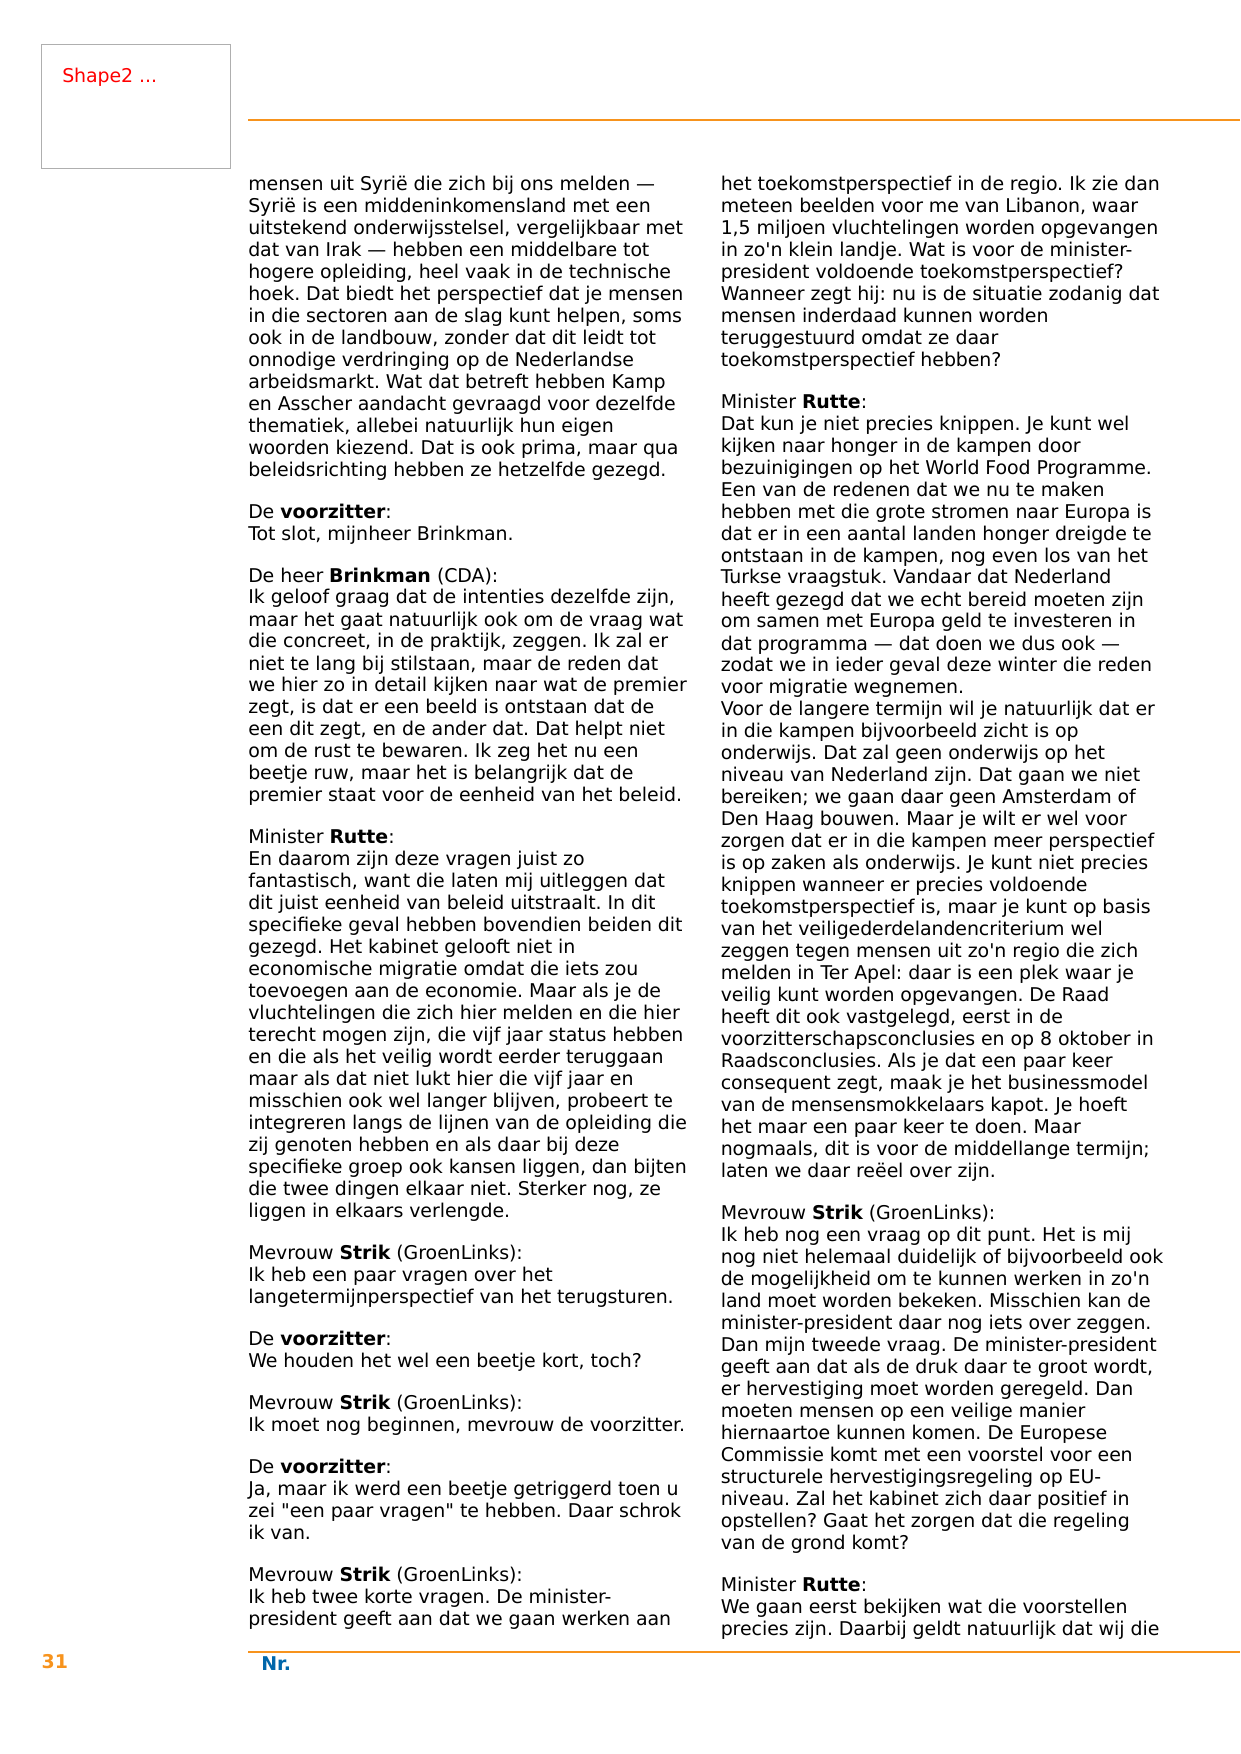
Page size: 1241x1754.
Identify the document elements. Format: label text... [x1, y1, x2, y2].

text Voor de langere termijn wil je natuurlijk dat er in die kampen bijvoorbeeld zicht is op onderwijs. Dat zal geen onderwijs op het niveau van Nederland zijn. Dat gaan we niet bereiken; we gaan daar geen Amsterdam of Den Haag bouwen. Maar je wilt er wel voor zorgen dat er in die kampen meer perspectief is op zaken als onderwijs. Je kunt niet precies knippen wanneer er precies voldoende toekomstperspectief is, maar je kunt op basis van het veiligederdelandencriterium wel zeggen tegen mensen uit zo'n regio die zich melden in Ter Apel: daar is een plek waar je veilig kunt worden opgevangen. De Raad heeft dit ook vastgelegd, eerst in de voorzitterschapsconclusies en op 8 oktober in Raadsconclusies. Als je dat een paar keer consequent zegt, maak je het businessmodel van de mensensmokkelaars kapot. Je hoeft het maar een paar keer te doen. Maar nogmaals, dit is voor de middellange termijn; laten we daar reëel over zijn. [721, 698, 1163, 1182]
text Ja, maar ik werd een beetje getriggerd toen u zei "een paar vragen" te hebben. Daar schrok ik van. [248, 1478, 691, 1544]
text Dan mijn tweede vraag. De minister-president geeft aan dat als de druk daar te groot wordt, er hervestiging moet worden geregeld. Dan moeten mensen op een veilige manier hiernaartoe kunnen komen. De Europese Commissie komt met een voorstel voor een structurele hervestigingsregeling op EU-niveau. Zal het kabinet zich daar positief in opstellen? Gaat het zorgen dat die regeling van de grond komt? [721, 1334, 1163, 1553]
text mensen uit Syrië die zich bij ons melden — Syrië is een middeninkomensland met een uitstekend onderwijsstelsel, vergelijkbaar met dat van Irak — hebben een middelbare tot hogere opleiding, heel vaak in de technische hoek. Dat biedt het perspectief dat je mensen in die sectoren aan de slag kunt helpen, soms ook in de landbouw, zonder dat dit leidt tot onnodige verdringing op de Nederlandse arbeidsmarkt. Wat dat betreft hebben Kamp en Asscher aandacht gevraagd voor dezelfde thematiek, allebei natuurlijk hun eigen woorden kiezend. Dat is ook prima, maar qua beleidsrichting hebben ze hetzelfde gezegd. [248, 173, 691, 481]
text Mevrouw Strik (GroenLinks): [248, 1242, 691, 1264]
text De voorzitter: [248, 501, 691, 522]
text Ik heb twee korte vragen. De minister-president geeft aan dat we gaan werken aan [248, 1586, 691, 1629]
text En daarom zijn deze vragen juist zo fantastisch, want die laten mij uitleggen dat dit juist eenheid van beleid uitstraalt. In dit specifieke geval hebben bovendien beiden dit gezegd. Het kabinet gelooft niet in economische migratie omdat die iets zou toevoegen aan de economie. Maar als je de vluchtelingen die zich hier melden en die hier terecht mogen zijn, die vijf jaar status hebben en die als het veilig wordt eerder teruggaan maar als dat niet lukt hier die vijf jaar en misschien ook wel langer blijven, probeert te integreren langs de lijnen van de opleiding die zij genoten hebben en als daar bij deze specifieke groep ook kansen liggen, dan bijten die twee dingen elkaar niet. Sterker nog, ze liggen in elkaars verlengde. [248, 848, 691, 1222]
text Ik geloof graag dat de intenties dezelfde zijn, maar het gaat natuurlijk ook om de vraag wat die concreet, in de praktijk, zeggen. Ik zal er niet te lang bij stilstaan, maar de reden dat we hier zo in detail kijken naar wat de premier zegt, is dat er een beeld is ontstaan dat de een dit zegt, en de ander dat. Dat helpt niet om de rust te bewaren. Ik zeg het nu een beetje ruw, maar het is belangrijk dat de premier staat voor de eenheid van het beleid. [248, 586, 691, 806]
text Ik moet nog beginnen, mevrouw de voorzitter. [248, 1414, 691, 1436]
text Minister Rutte: [721, 1573, 1163, 1596]
text We houden het wel een beetje kort, toch? [248, 1350, 691, 1372]
text Minister Rutte: [248, 826, 691, 848]
text We gaan eerst bekijken wat die voorstellen precies zijn. Daarbij geldt natuurlijk dat wij die [721, 1596, 1163, 1639]
text Mevrouw Strik (GroenLinks): [721, 1202, 1163, 1224]
text Mevrouw Strik (GroenLinks): [248, 1392, 691, 1414]
text Tot slot, mijnheer Brinkman. [248, 522, 691, 544]
text Minister Rutte: [721, 391, 1163, 413]
text De voorzitter: [248, 1456, 691, 1478]
text Ik heb een paar vragen over het langetermijnperspectief van het terugsturen. [248, 1264, 691, 1308]
text het toekomstperspectief in de regio. Ik zie dan meteen beelden voor me van Libanon, waar 1,5 miljoen vluchtelingen worden opgevangen in zo'n klein landje. Wat is voor de minister-president voldoende toekomstperspectief? Wanneer zegt hij: nu is de situatie zodanig dat mensen inderdaad kunnen worden teruggestuurd omdat ze daar toekomstperspectief hebben? [721, 173, 1163, 371]
text Dat kun je niet precies knippen. Je kunt wel kijken naar honger in de kampen door bezuinigingen op het World Food Programme. Een van de redenen dat we nu te maken hebben met die grote stromen naar Europa is dat er in een aantal landen honger dreigde te ontstaan in de kampen, nog even los van het Turkse vraagstuk. Vandaar dat Nederland heeft gezegd dat we echt bereid moeten zijn om samen met Europa geld te investeren in dat programma — dat doen we dus ook — zodat we in ieder geval deze winter die reden voor migratie wegnemen. [721, 413, 1163, 698]
text De heer Brinkman (CDA): [248, 564, 691, 586]
text De voorzitter: [248, 1328, 691, 1350]
text Ik heb nog een vraag op dit punt. Het is mij nog niet helemaal duidelijk of bijvoorbeeld ook de mogelijkheid om te kunnen werken in zo'n land moet worden bekeken. Misschien kan de minister-president daar nog iets over zeggen. [721, 1224, 1163, 1334]
text Mevrouw Strik (GroenLinks): [248, 1564, 691, 1586]
